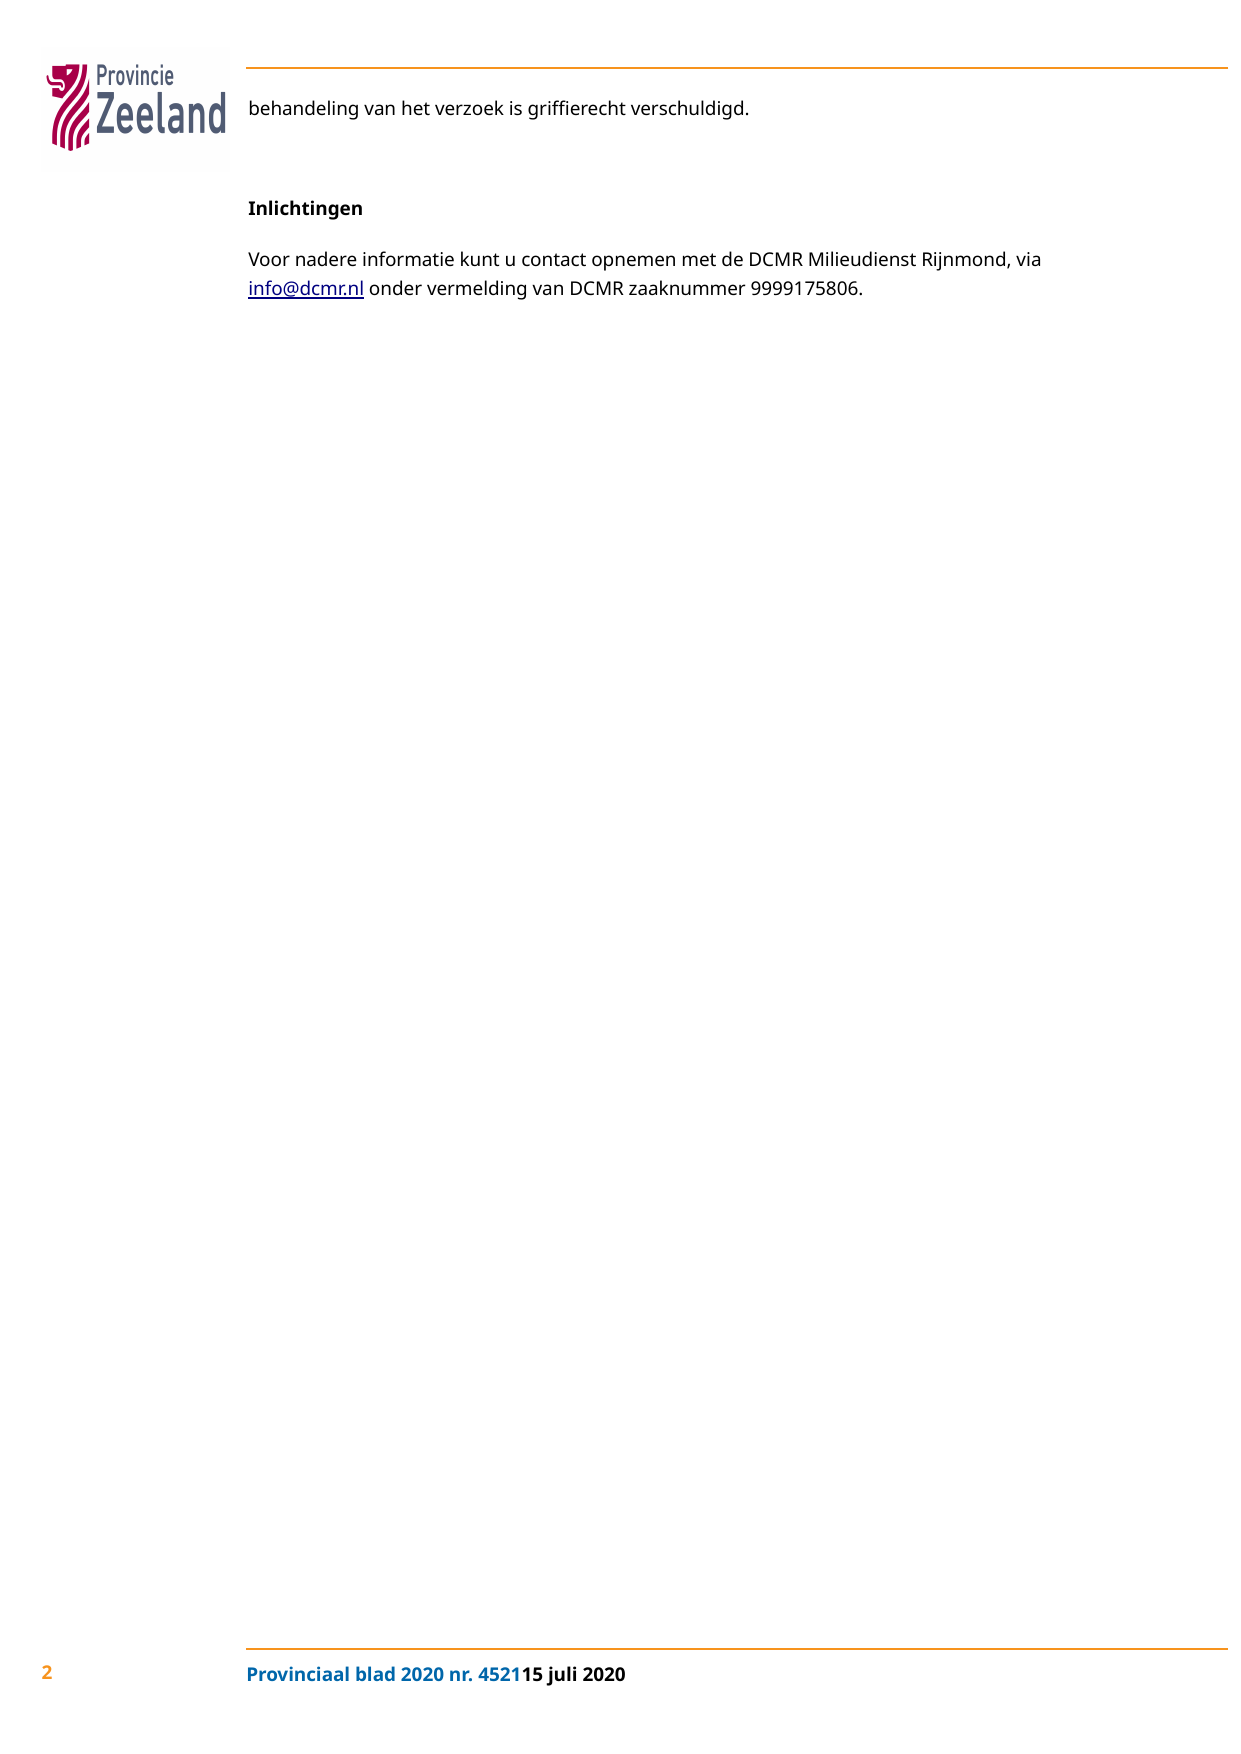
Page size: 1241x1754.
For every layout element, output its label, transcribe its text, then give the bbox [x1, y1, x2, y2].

picture [41, 47, 231, 172]
text Inlichtingen [248, 196, 1152, 221]
text Voor nadere informatie kunt u contact opnemen met de DCMR Milieudienst Rijnmond, via info@dcmr.nl onder vermelding van DCMR zaaknummer 9999175806. [248, 246, 1152, 301]
text behandeling van het verzoek is griffierecht verschuldigd. [248, 95, 1152, 121]
